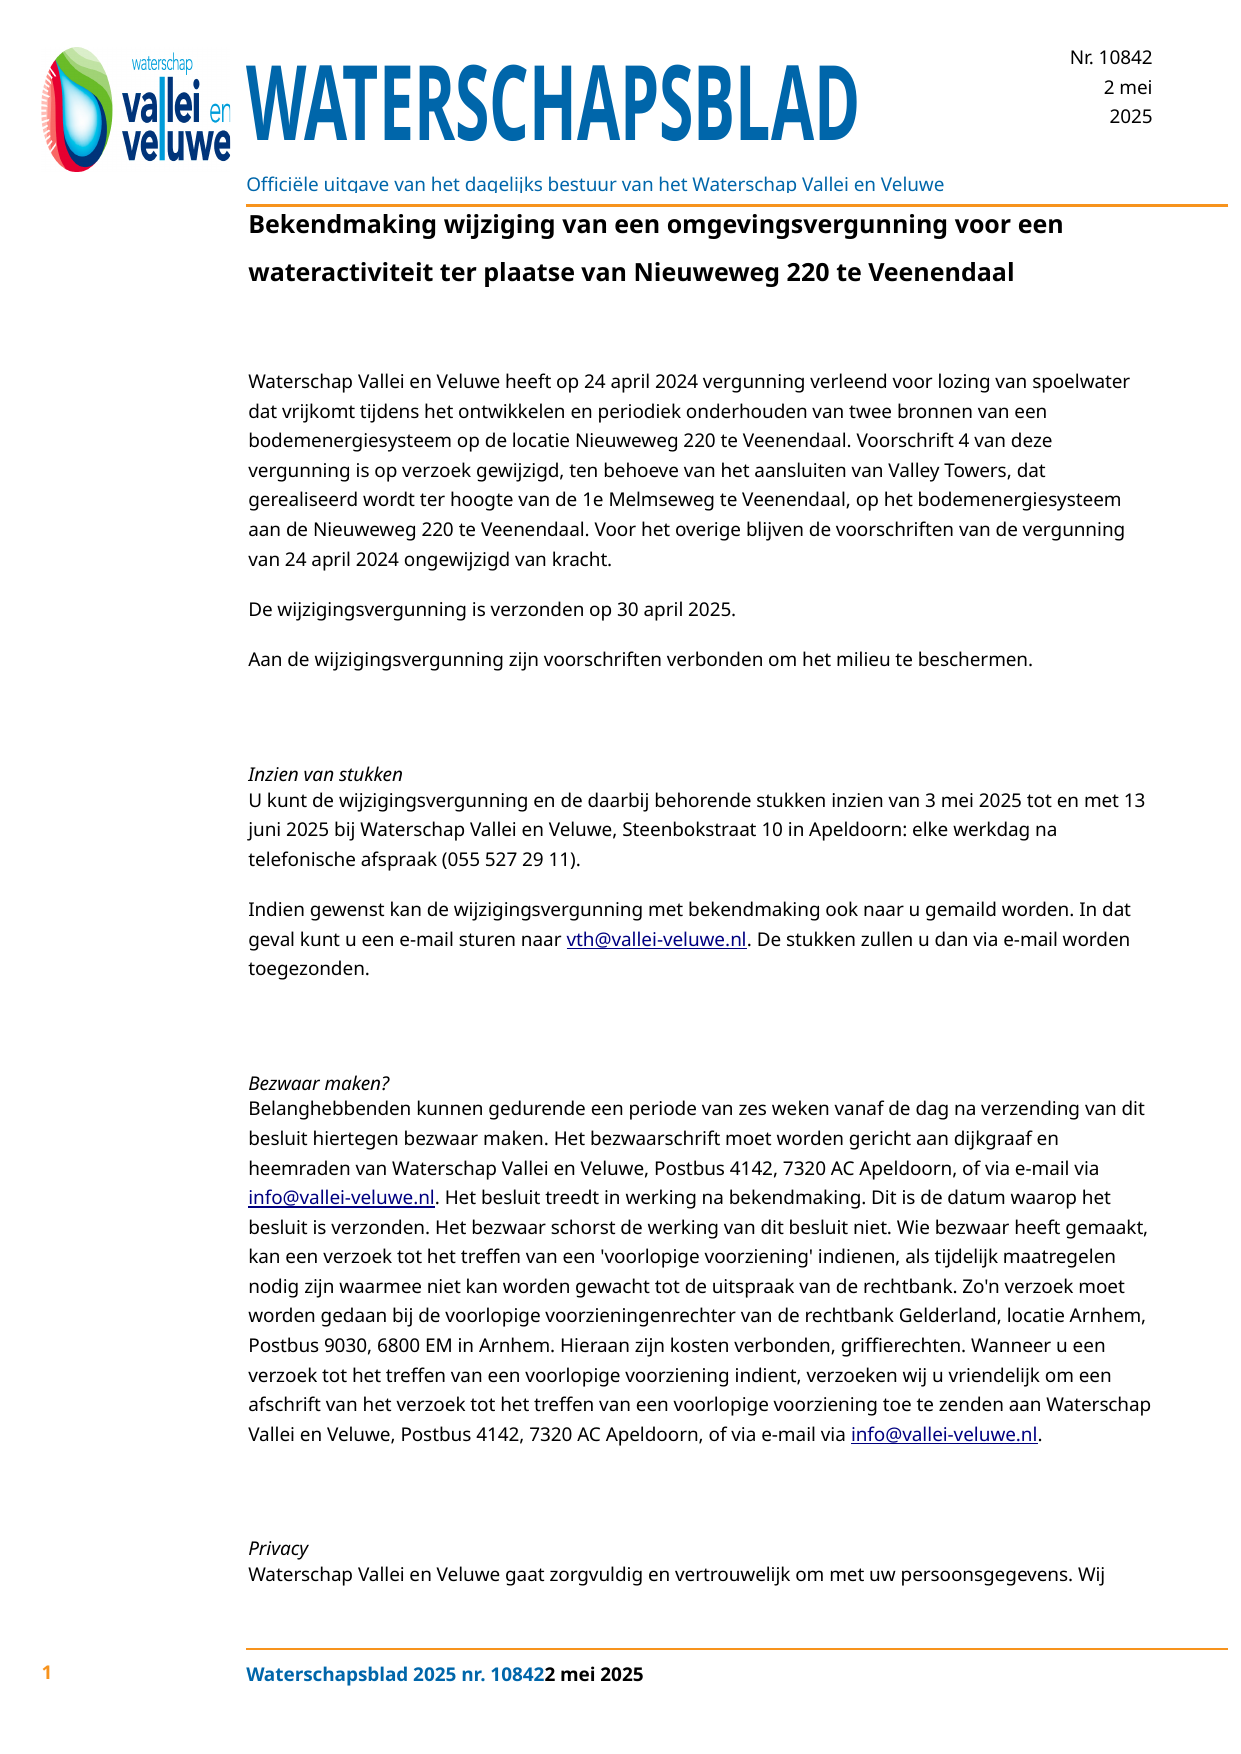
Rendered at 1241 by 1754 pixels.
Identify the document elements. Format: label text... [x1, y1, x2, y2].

picture [41, 47, 231, 172]
text Belanghebbenden kunnen gedurende een periode van zes weken vanaf de dag na verzending van dit besluit hiertegen bezwaar maken. Het bezwaarschrift moet worden gericht aan dijkgraaf en heemraden van Waterschap Vallei en Veluwe, Postbus 4142, 7320 AC Apeldoorn, of via e-mail via info@vallei-veluwe.nl. Het besluit treedt in werking na bekendmaking. Dit is de datum waarop het besluit is verzonden. Het bezwaar schorst de werking van dit besluit niet. Wie bezwaar heeft gemaakt, kan een verzoek tot het treffen van een 'voorlopige voorziening' indienen, als tijdelijk maatregelen nodig zijn waarmee niet kan worden gewacht tot de uitspraak van de rechtbank. Zo'n verzoek moet worden gedaan bij de voorlopige voorzieningenrechter van de rechtbank Gelderland, locatie Arnhem, Postbus 9030, 6800 EM in Arnhem. Hieraan zijn kosten verbonden, griffierechten. Wanneer u een verzoek tot het treffen van een voorlopige voorziening indient, verzoeken wij u vriendelijk om een afschrift van het verzoek tot het treffen van een voorlopige voorziening toe te zenden aan Waterschap Vallei en Veluwe, Postbus 4142, 7320 AC Apeldoorn, of via e-mail via info@vallei-veluwe.nl. [248, 1096, 1152, 1447]
text Inzien van stukken [248, 761, 1152, 787]
text Waterschap Vallei en Veluwe gaat zorgvuldig en vertrouwelijk om met uw persoonsgegevens. Wij [248, 1561, 1152, 1587]
text U kunt de wijzigingsvergunning en de daarbij behorende stukken inzien van 3 mei 2025 tot en met 13 juni 2025 bij Waterschap Vallei en Veluwe, Steenbokstraat 10 in Apeldoorn: elke werkdag na telefonische afspraak (055 527 29 11). [248, 787, 1152, 872]
text Privacy [248, 1535, 1152, 1561]
text Waterschap Vallei en Veluwe heeft op 24 april 2024 vergunning verleend voor lozing van spoelwater dat vrijkomt tijdens het ontwikkelen en periodiek onderhouden van twee bronnen van een bodemenergiesysteem op de locatie Nieuweweg 220 te Veenendaal. Voorschrift 4 van deze vergunning is op verzoek gewijzigd, ten behoeve van het aansluiten van Valley Towers, dat gerealiseerd wordt ter hoogte van de 1e Melmseweg te Veenendaal, op het bodemenergiesysteem aan de Nieuweweg 220 te Veenendaal. Voor het overige blijven de voorschriften van de vergunning van 24 april 2024 ongewijzigd van kracht. [248, 368, 1152, 572]
text Aan de wijzigingsvergunning zijn voorschriften verbonden om het milieu te beschermen. [248, 647, 1152, 672]
text Bekendmaking wijziging van een omgevingsvergunning voor een wateractiviteit ter plaatse van Nieuweweg 220 te Veenendaal [248, 207, 1152, 288]
text Bezwaar maken? [248, 1070, 1152, 1096]
text Indien gewenst kan de wijzigingsvergunning met bekendmaking ook naar u gemaild worden. In dat geval kunt u een e-mail sturen naar vth@vallei-veluwe.nl. De stukken zullen u dan via e-mail worden toegezonden. [248, 896, 1152, 981]
text De wijzigingsvergunning is verzonden op 30 april 2025. [248, 596, 1152, 622]
